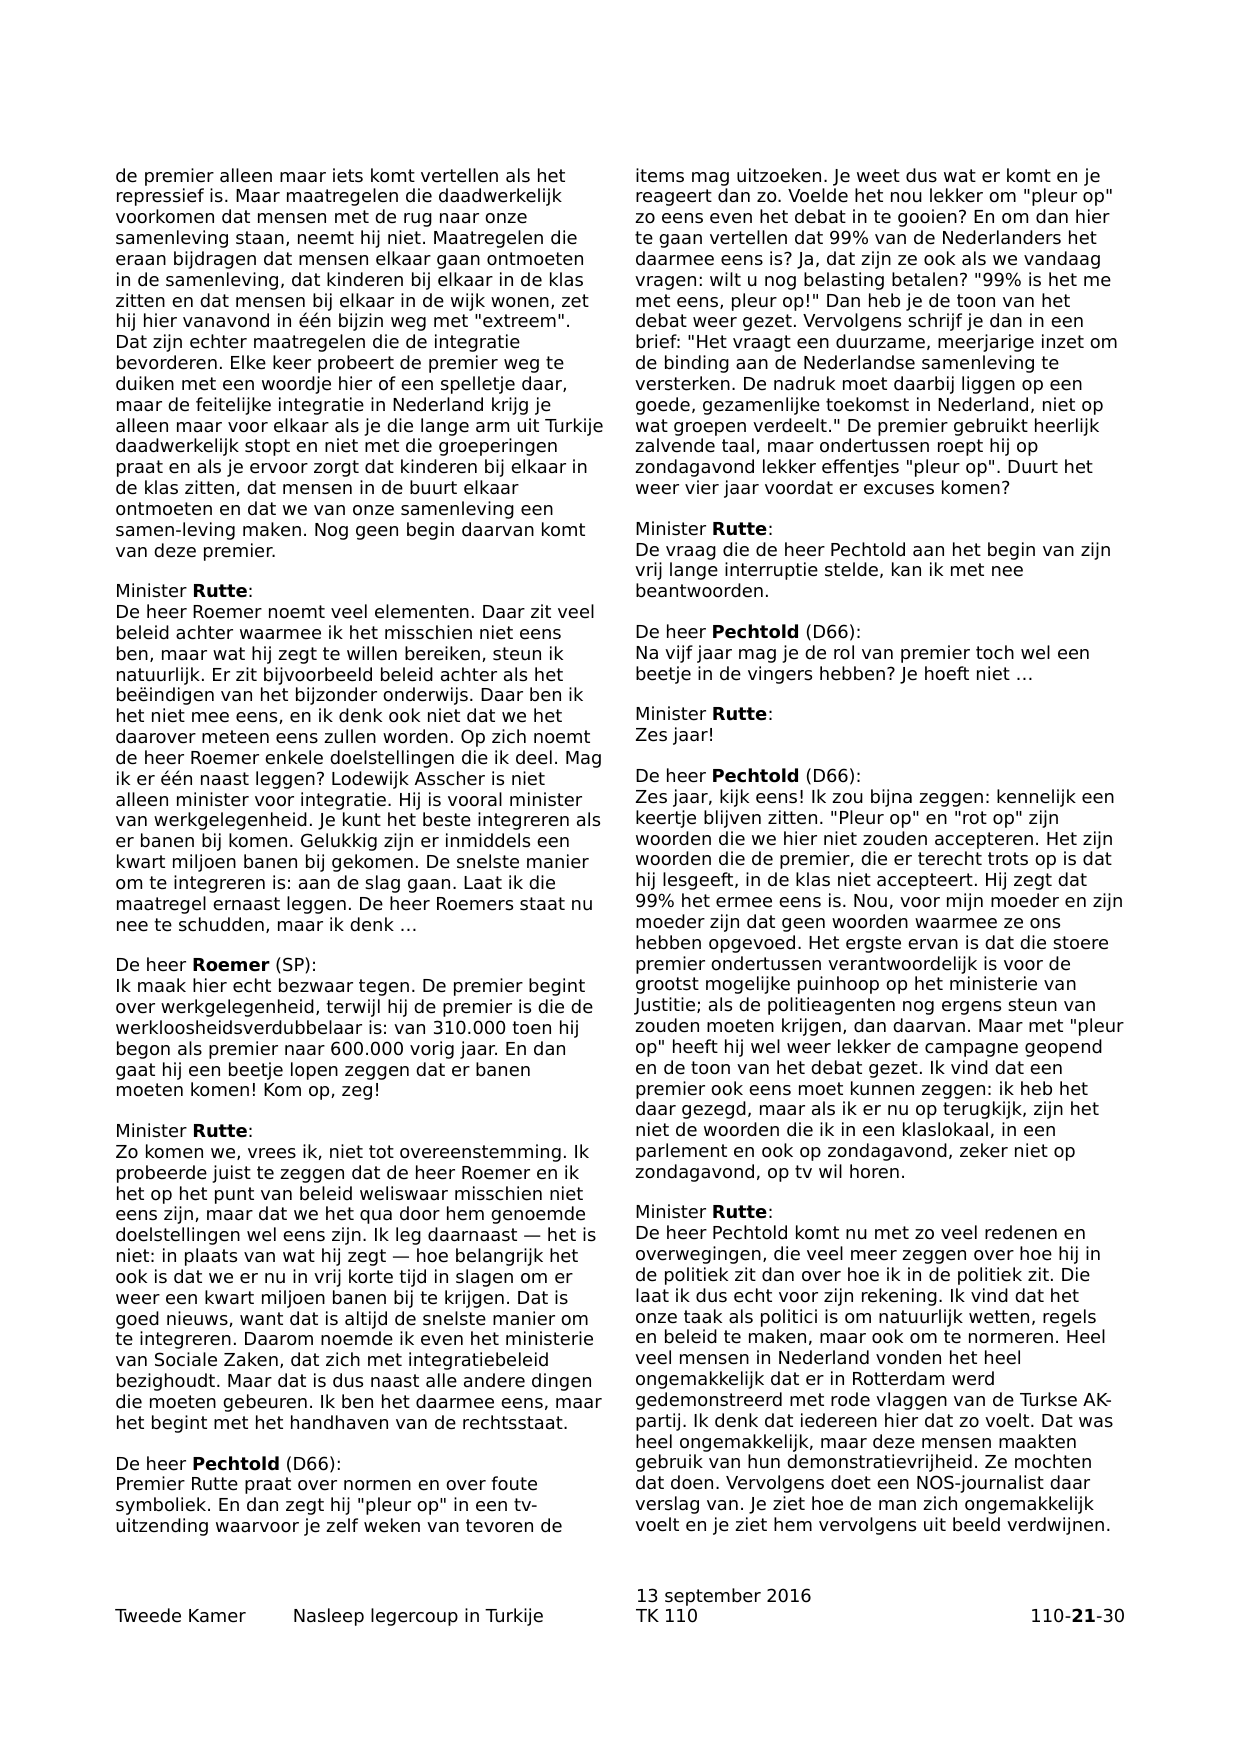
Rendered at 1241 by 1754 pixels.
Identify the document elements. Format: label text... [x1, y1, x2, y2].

text De heer Roemer (SP): [115, 955, 605, 976]
text De vraag die de heer Pechtold aan het begin van zijn vrij lange interruptie stelde, kan ik met nee beantwoorden. [635, 539, 1125, 602]
text Minister Rutte: [635, 1202, 1125, 1223]
text De heer Pechtold (D66): [635, 766, 1125, 787]
text Premier Rutte praat over normen en over foute symboliek. En dan zegt hij "pleur op" in een tv-uitzending waarvoor je zelf weken van tevoren de [115, 1474, 605, 1537]
text Minister Rutte: [635, 704, 1125, 725]
text De heer Pechtold (D66): [115, 1453, 605, 1474]
text Zo komen we, vrees ik, niet tot overeenstemming. Ik probeerde juist te zeggen dat de heer Roemer en ik het op het punt van beleid weliswaar misschien niet eens zijn, maar dat we het qua door hem genoemde doelstellingen wel eens zijn. Ik leg daarnaast — het is niet: in plaats van wat hij zegt — hoe belangrijk het ook is dat we er nu in vrij korte tijd in slagen om er weer een kwart miljoen banen bij te krijgen. Dat is goed nieuws, want dat is altijd de snelste manier om te integreren. Daarom noemde ik even het ministerie van Sociale Zaken, dat zich met integratiebeleid bezighoudt. Maar dat is dus naast alle andere dingen die moeten gebeuren. Ik ben het daarmee eens, maar het begint met het handhaven van de rechtsstaat. [115, 1142, 605, 1433]
text Na vijf jaar mag je de rol van premier toch wel een beetje in de vingers hebben? Je hoeft niet … [635, 643, 1125, 684]
text Minister Rutte: [115, 581, 605, 602]
text Minister Rutte: [115, 1121, 605, 1142]
text de premier alleen maar iets komt vertellen als het repressief is. Maar maatregelen die daadwerkelijk voorkomen dat mensen met de rug naar onze samenleving staan, neemt hij niet. Maatregelen die eraan bijdragen dat mensen elkaar gaan ontmoeten in de samenleving, dat kinderen bij elkaar in de klas zitten en dat mensen bij elkaar in de wijk wonen, zet hij hier vanavond in één bijzin weg met "extreem". Dat zijn echter maatregelen die de integratie bevorderen. Elke keer probeert de premier weg te duiken met een woordje hier of een spelletje daar, maar de feitelijke integratie in Nederland krijg je alleen maar voor elkaar als je die lange arm uit Turkije daadwerkelijk stopt en niet met die groeperingen praat en als je ervoor zorgt dat kinderen bij elkaar in de klas zitten, dat mensen in de buurt elkaar ontmoeten en dat we van onze samenleving een samen-leving maken. Nog geen begin daarvan komt van deze premier. [115, 165, 605, 561]
text Ik maak hier echt bezwaar tegen. De premier begint over werkgelegenheid, terwijl hij de premier is die de werkloosheidsverdubbelaar is: van 310.000 toen hij begon als premier naar 600.000 vorig jaar. En dan gaat hij een beetje lopen zeggen dat er banen moeten komen! Kom op, zeg! [115, 976, 605, 1101]
text items mag uitzoeken. Je weet dus wat er komt en je reageert dan zo. Voelde het nou lekker om "pleur op" zo eens even het debat in te gooien? En om dan hier te gaan vertellen dat 99% van de Nederlanders het daarmee eens is? Ja, dat zijn ze ook als we vandaag vragen: wilt u nog belasting betalen? "99% is het me met eens, pleur op!" Dan heb je de toon van het debat weer gezet. Vervolgens schrijf je dan in een brief: "Het vraagt een duurzame, meerjarige inzet om de binding aan de Nederlandse samenleving te versterken. De nadruk moet daarbij liggen op een goede, gezamenlijke toekomst in Nederland, niet op wat groepen verdeelt." De premier gebruikt heerlijk zalvende taal, maar ondertussen roept hij op zondagavond lekker effentjes "pleur op". Duurt het weer vier jaar voordat er excuses komen? [635, 165, 1125, 499]
text De heer Roemer noemt veel elementen. Daar zit veel beleid achter waarmee ik het misschien niet eens ben, maar wat hij zegt te willen bereiken, steun ik natuurlijk. Er zit bijvoorbeeld beleid achter als het beëindigen van het bijzonder onderwijs. Daar ben ik het niet mee eens, en ik denk ook niet dat we het daarover meteen eens zullen worden. Op zich noemt de heer Roemer enkele doelstellingen die ik deel. Mag ik er één naast leggen? Lodewijk Asscher is niet alleen minister voor integratie. Hij is vooral minister van werkgelegenheid. Je kunt het beste integreren als er banen bij komen. Gelukkig zijn er inmiddels een kwart miljoen banen bij gekomen. De snelste manier om te integreren is: aan de slag gaan. Laat ik die maatregel ernaast leggen. De heer Roemers staat nu nee te schudden, maar ik denk … [115, 602, 605, 935]
text Zes jaar! [635, 725, 1125, 746]
text De heer Pechtold komt nu met zo veel redenen en overwegingen, die veel meer zeggen over hoe hij in de politiek zit dan over hoe ik in de politiek zit. Die laat ik dus echt voor zijn rekening. Ik vind dat het onze taak als politici is om natuurlijk wetten, regels en beleid te maken, maar ook om te normeren. Heel veel mensen in Nederland vonden het heel ongemakkelijk dat er in Rotterdam werd gedemonstreerd met rode vlaggen van de Turkse AK-partij. Ik denk dat iedereen hier dat zo voelt. Dat was heel ongemakkelijk, maar deze mensen maakten gebruik van hun demonstratievrijheid. Ze mochten dat doen. Vervolgens doet een NOS-journalist daar verslag van. Je ziet hoe de man zich ongemakkelijk voelt en je ziet hem vervolgens uit beeld verdwijnen. [635, 1223, 1125, 1536]
text Zes jaar, kijk eens! Ik zou bijna zeggen: kennelijk een keertje blijven zitten. "Pleur op" en "rot op" zijn woorden die we hier niet zouden accepteren. Het zijn woorden die de premier, die er terecht trots op is dat hij lesgeeft, in de klas niet accepteert. Hij zegt dat 99% het ermee eens is. Nou, voor mijn moeder en zijn moeder zijn dat geen woorden waarmee ze ons hebben opgevoed. Het ergste ervan is dat die stoere premier ondertussen verantwoordelijk is voor de grootst mogelijke puinhoop op het ministerie van Justitie; als de politieagenten nog ergens steun van zouden moeten krijgen, dan daarvan. Maar met "pleur op" heeft hij wel weer lekker de campagne geopend en de toon van het debat gezet. Ik vind dat een premier ook eens moet kunnen zeggen: ik heb het daar gezegd, maar als ik er nu op terugkijk, zijn het niet de woorden die ik in een klaslokaal, in een parlement en ook op zondagavond, zeker niet op zondagavond, op tv wil horen. [635, 787, 1125, 1182]
text Minister Rutte: [635, 519, 1125, 539]
text De heer Pechtold (D66): [635, 622, 1125, 643]
